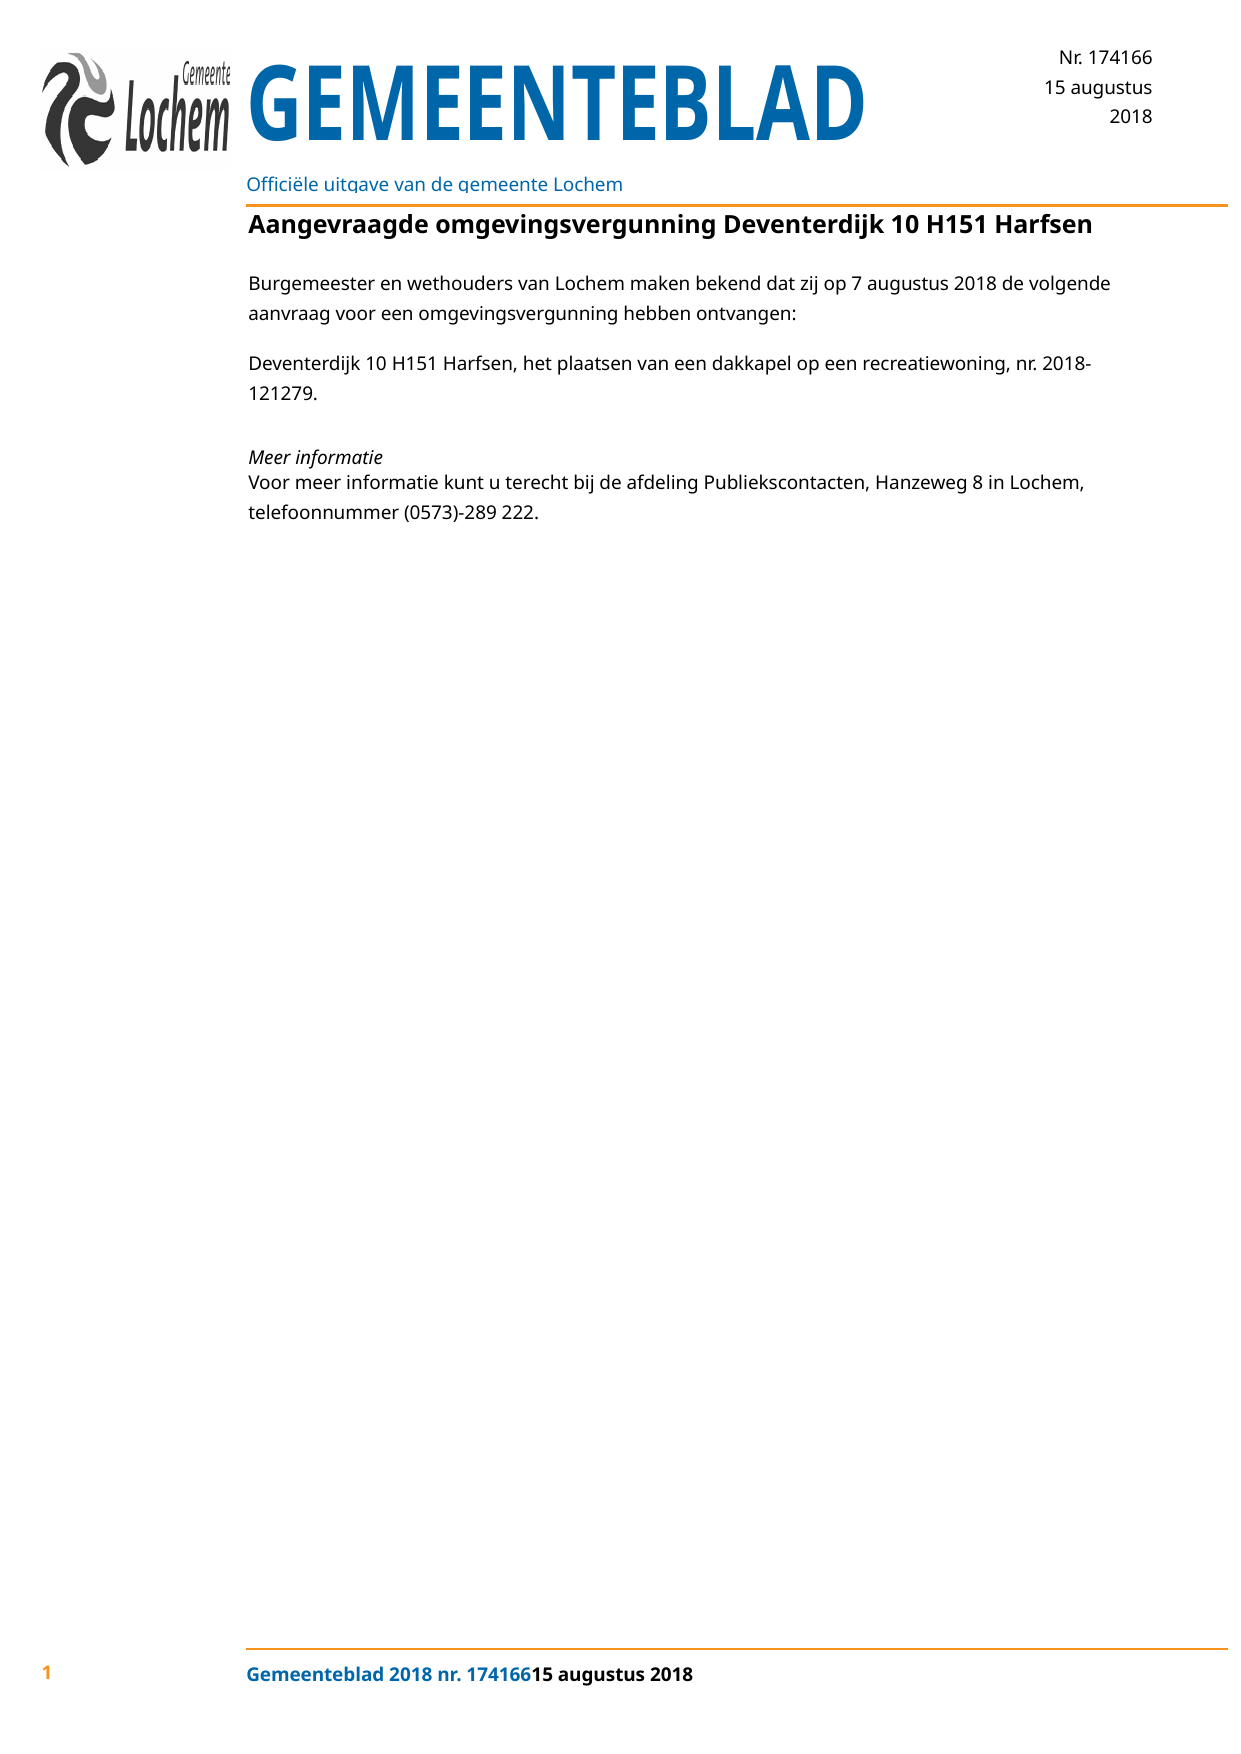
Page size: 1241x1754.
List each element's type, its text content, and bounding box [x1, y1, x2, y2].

text Deventerdijk 10 H151 Harfsen, het plaatsen van een dakkapel op een recreatiewoning, nr. 2018-121279. [248, 350, 1152, 406]
text Voor meer informatie kunt u terecht bij de afdeling Publiekscontacten, Hanzeweg 8 in Lochem, telefoonnummer (0573)-289 222. [248, 469, 1152, 525]
text Aangevraagde omgevingsvergunning Deventerdijk 10 H151 Harfsen [248, 207, 1152, 241]
text Burgemeester en wethouders van Lochem maken bekend dat zij op 7 augustus 2018 de volgende aanvraag voor een omgevingsvergunning hebben ontvangen: [248, 270, 1152, 326]
picture [41, 47, 231, 172]
text Meer informatie [248, 444, 1152, 469]
